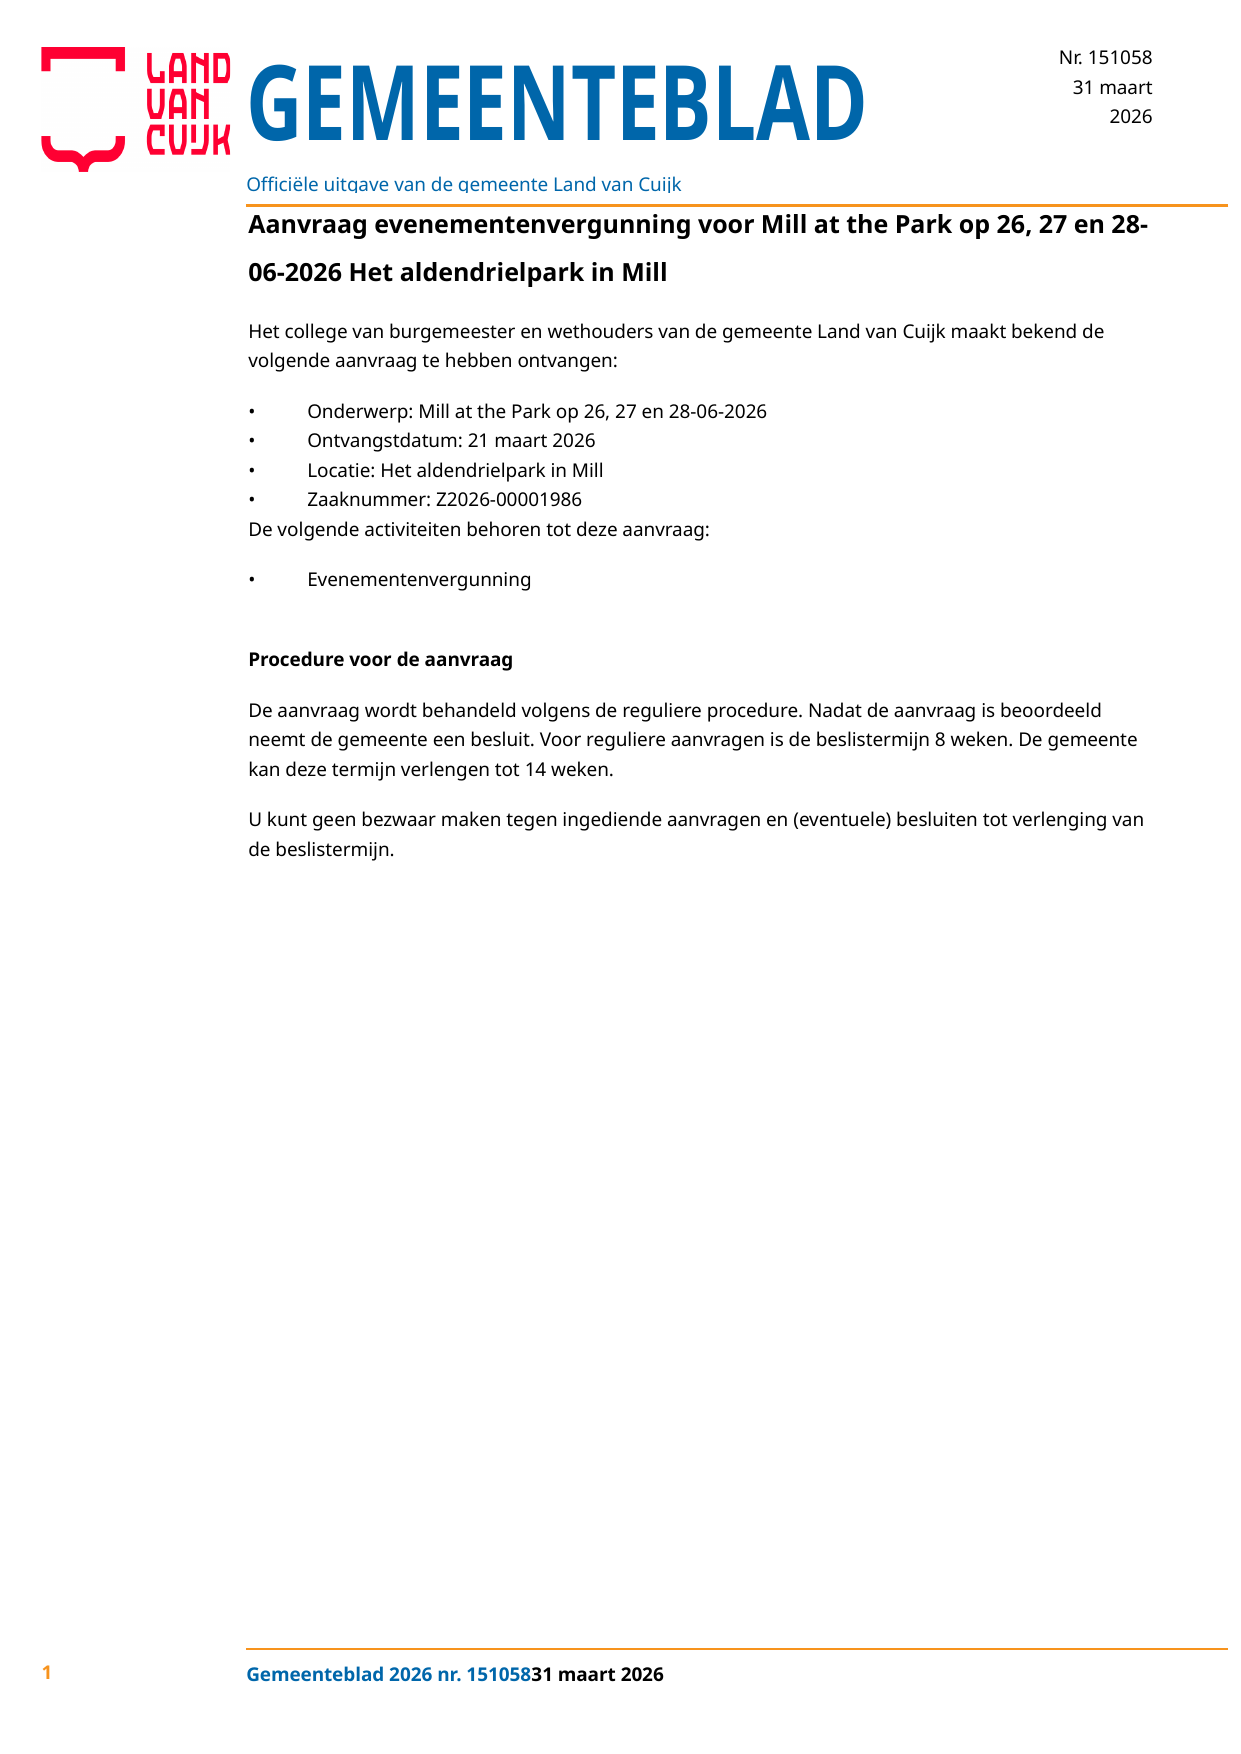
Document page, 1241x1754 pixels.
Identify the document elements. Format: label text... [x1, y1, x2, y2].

list Zaaknummer: Z2026-00001986 [248, 487, 1152, 512]
picture [41, 47, 231, 172]
list Evenementenvergunning [248, 567, 1152, 592]
text Aanvraag evenementenvergunning voor Mill at the Park op 26, 27 en 28-06-2026 Het aldendrielpark in Mill [248, 207, 1152, 288]
text Procedure voor de aanvraag [248, 647, 1152, 672]
text Het college van burgemeester en wethouders van de gemeente Land van Cuijk maakt bekend de volgende aanvraag te hebben ontvangen: [248, 318, 1152, 373]
text De aanvraag wordt behandeld volgens de reguliere procedure. Nadat de aanvraag is beoordeeld neemt de gemeente een besluit. Voor reguliere aanvragen is de beslistermijn 8 weken. De gemeente kan deze termijn verlengen tot 14 weken. [248, 697, 1152, 782]
text De volgende activiteiten behoren tot deze aanvraag: [248, 516, 1152, 542]
list Ontvangstdatum: 21 maart 2026 [248, 427, 1152, 453]
list Locatie: Het aldendrielpark in Mill [248, 457, 1152, 483]
list Onderwerp: Mill at the Park op 26, 27 en 28-06-2026 [248, 398, 1152, 424]
text U kunt geen bezwaar maken tegen ingediende aanvragen en (eventuele) besluiten tot verlenging van de beslistermijn. [248, 807, 1152, 862]
